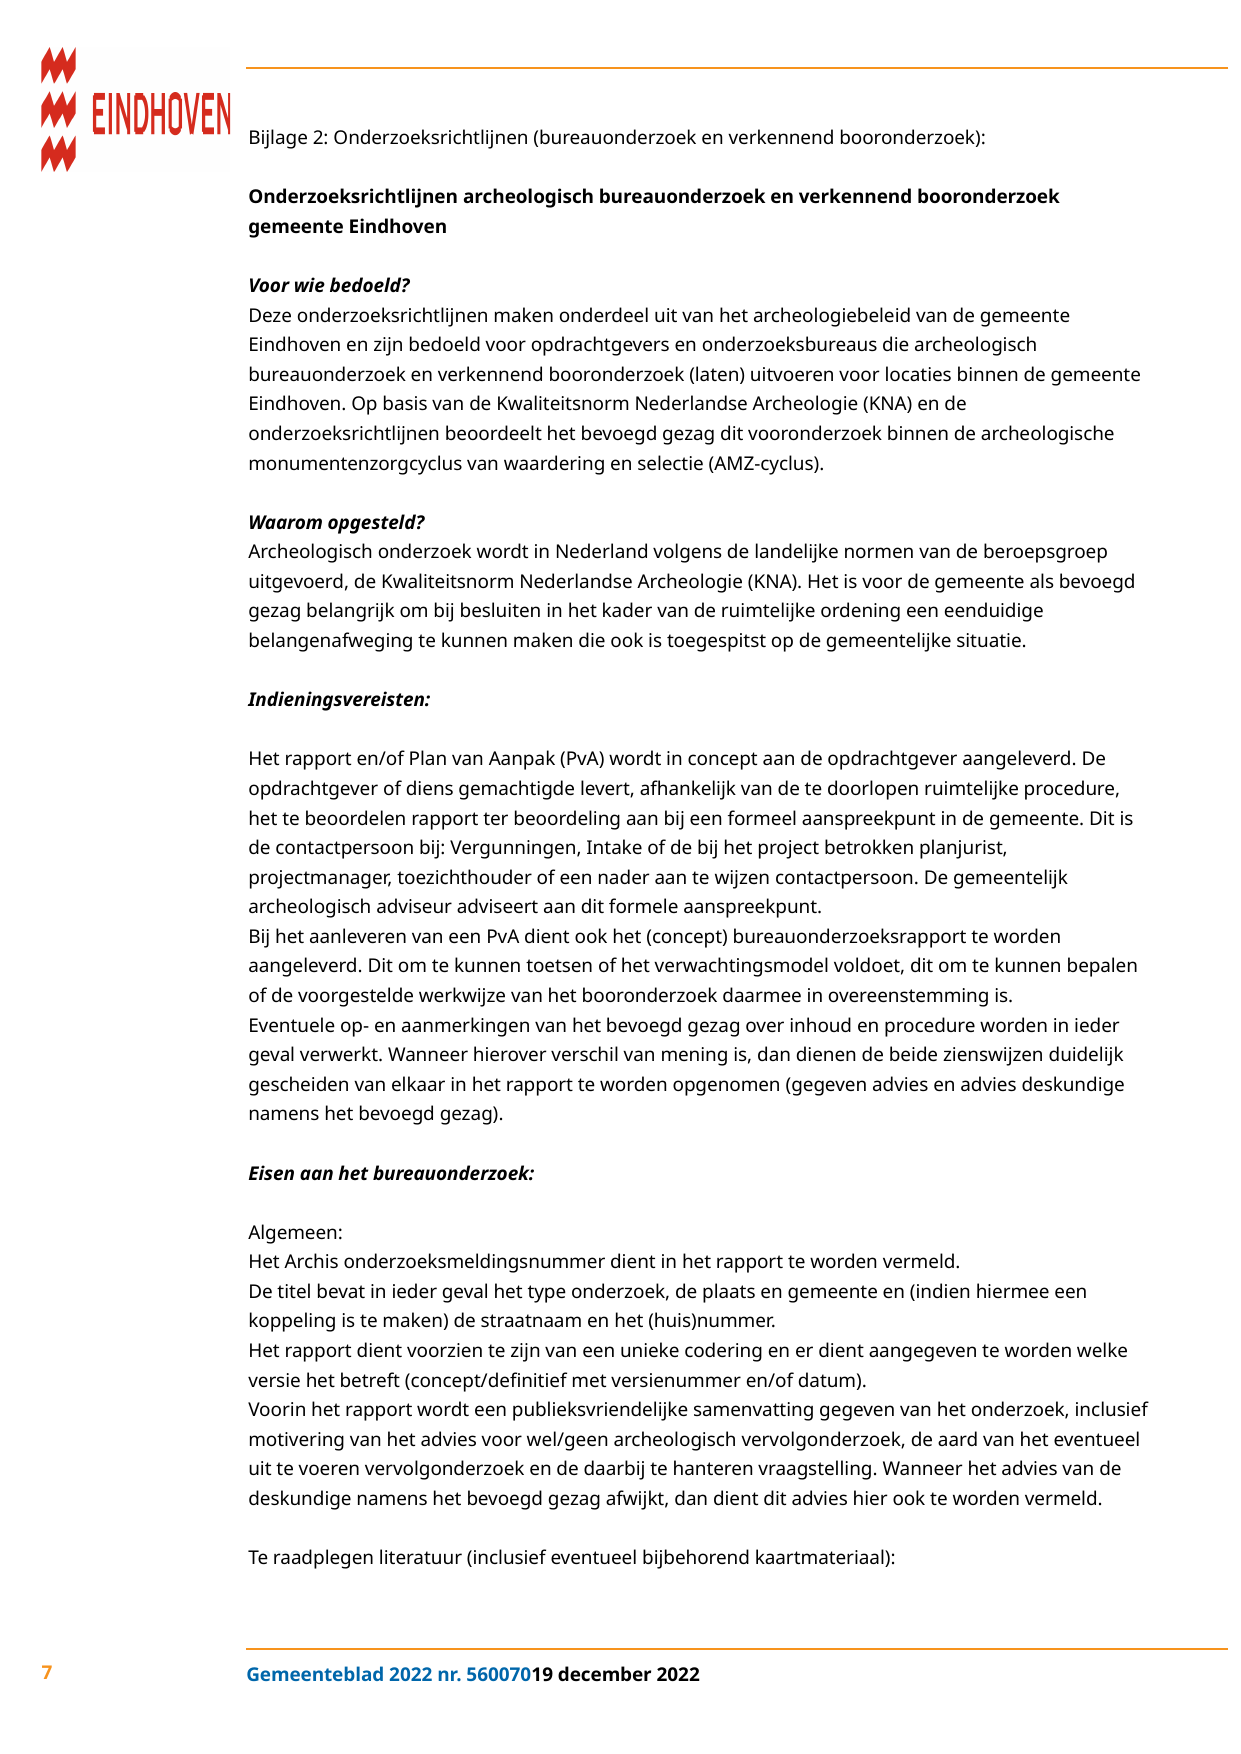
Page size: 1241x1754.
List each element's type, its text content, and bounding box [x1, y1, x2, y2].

text Bijlage 2: Onderzoeksrichtlijnen (bureauonderzoek en verkennend booronderzoek): [248, 124, 1152, 150]
text Waarom opgesteld? [248, 509, 1152, 535]
text Algemeen: [248, 1219, 1152, 1245]
text Voor wie bedoeld? [248, 272, 1152, 298]
text Bij het aanleveren van een PvA dient ook het (concept) bureauonderzoeksrapport te worden aangeleverd. Dit om te kunnen toetsen of het verwachtingsmodel voldoet, dit om te kunnen bepalen of de voorgestelde werkwijze van het booronderzoek daarmee in overeenstemming is. [248, 923, 1152, 1008]
text De titel bevat in ieder geval het type onderzoek, de plaats en gemeente en (indien hiermee een koppeling is te maken) de straatnaam en het (huis)nummer. [248, 1278, 1152, 1333]
text Onderzoeksrichtlijnen archeologisch bureauonderzoek en verkennend booronderzoek gemeente Eindhoven [248, 183, 1152, 239]
picture [41, 47, 231, 172]
text Archeologisch onderzoek wordt in Nederland volgens de landelijke normen van de beroepsgroep uitgevoerd, de Kwaliteitsnorm Nederlandse Archeologie (KNA). Het is voor de gemeente als bevoegd gezag belangrijk om bij besluiten in het kader van de ruimtelijke ordening een eenduidige belangenafweging te kunnen maken die ook is toegespitst op de gemeentelijke situatie. [248, 538, 1152, 653]
text Het rapport dient voorzien te zijn van een unieke codering en er dient aangegeven te worden welke versie het betreft (concept/definitief met versienummer en/of datum). [248, 1337, 1152, 1393]
text Het rapport en/of Plan van Aanpak (PvA) wordt in concept aan de opdrachtgever aangeleverd. De opdrachtgever of diens gemachtigde levert, afhankelijk van de te doorlopen ruimtelijke procedure, het te beoordelen rapport ter beoordeling aan bij een formeel aanspreekpunt in de gemeente. Dit is de contactpersoon bij: Vergunningen, Intake of de bij het project betrokken planjurist, projectmanager, toezichthouder of een nader aan te wijzen contactpersoon. De gemeentelijk archeologisch adviseur adviseert aan dit formele aanspreekpunt. [248, 746, 1152, 919]
text Eventuele op- en aanmerkingen van het bevoegd gezag over inhoud en procedure worden in ieder geval verwerkt. Wanneer hierover verschil van mening is, dan dienen de beide zienswijzen duidelijk gescheiden van elkaar in het rapport te worden opgenomen (gegeven advies en advies deskundige namens het bevoegd gezag). [248, 1012, 1152, 1126]
text Het Archis onderzoeksmeldingsnummer dient in het rapport te worden vermeld. [248, 1248, 1152, 1274]
text Indieningsvereisten: [248, 686, 1152, 712]
text Te raadplegen literatuur (inclusief eventueel bijbehorend kaartmateriaal): [248, 1544, 1152, 1570]
text Deze onderzoeksrichtlijnen maken onderdeel uit van het archeologiebeleid van de gemeente Eindhoven en zijn bedoeld voor opdrachtgevers en onderzoeksbureaus die archeologisch bureauonderzoek en verkennend booronderzoek (laten) uitvoeren voor locaties binnen de gemeente Eindhoven. Op basis van de Kwaliteitsnorm Nederlandse Archeologie (KNA) en de onderzoeksrichtlijnen beoordeelt het bevoegd gezag dit vooronderzoek binnen de archeologische monumentenzorgcyclus van waardering en selectie (AMZ-cyclus). [248, 302, 1152, 476]
text Voorin het rapport wordt een publieksvriendelijke samenvatting gegeven van het onderzoek, inclusief motivering van het advies voor wel/geen archeologisch vervolgonderzoek, de aard van het eventueel uit te voeren vervolgonderzoek en de daarbij te hanteren vraagstelling. Wanneer het advies van de deskundige namens het bevoegd gezag afwijkt, dan dient dit advies hier ook te worden vermeld. [248, 1396, 1152, 1511]
text Eisen aan het bureauonderzoek: [248, 1160, 1152, 1186]
